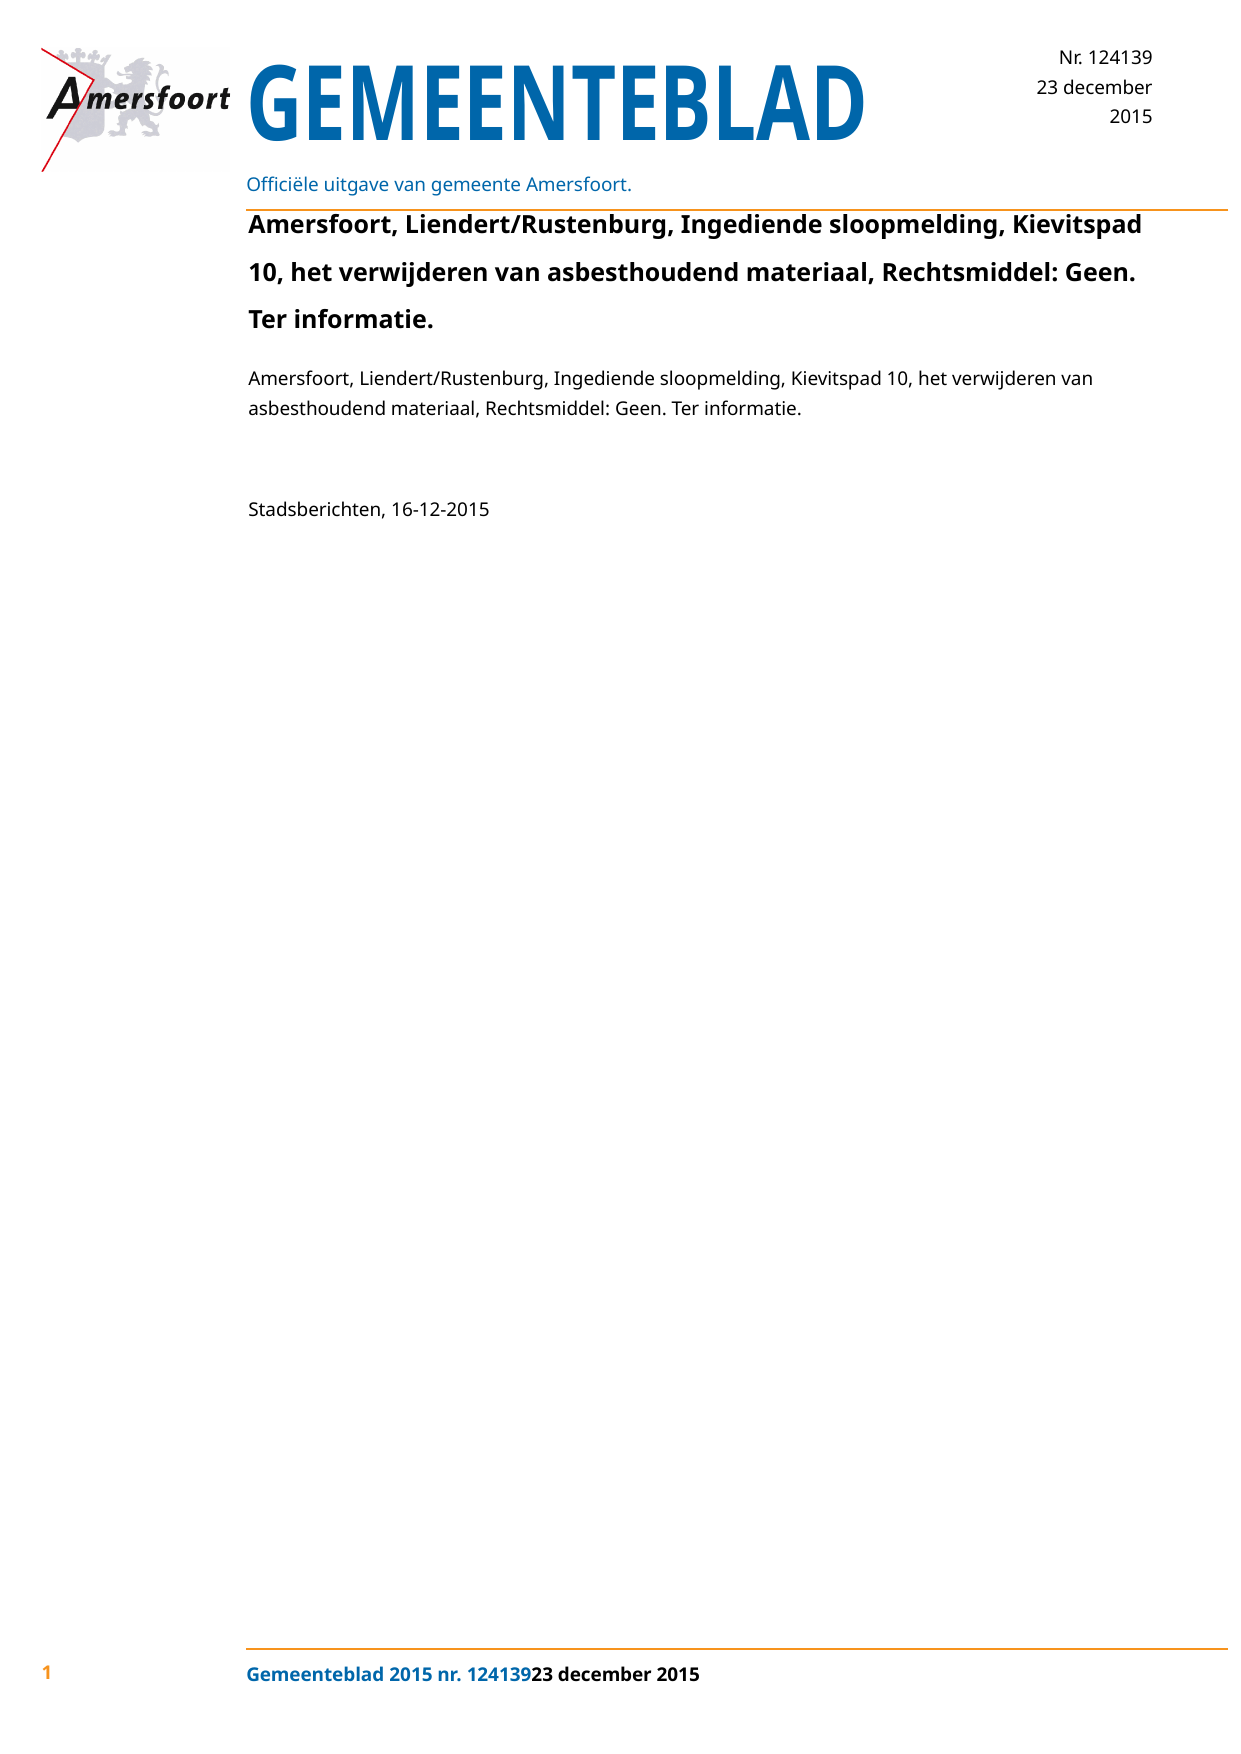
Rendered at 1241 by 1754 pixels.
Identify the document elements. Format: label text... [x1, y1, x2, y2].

text Amersfoort, Liendert/Rustenburg, Ingediende sloopmelding, Kievitspad 10, het verwijderen van asbesthoudend materiaal, Rechtsmiddel: Geen. Ter informatie. [248, 366, 1152, 421]
text Amersfoort, Liendert/Rustenburg, Ingediende sloopmelding, Kievitspad 10, het verwijderen van asbesthoudend materiaal, Rechtsmiddel: Geen. Ter informatie. [248, 211, 1152, 336]
text Stadsberichten, 16-12-2015 [248, 496, 1152, 522]
picture [41, 47, 231, 172]
